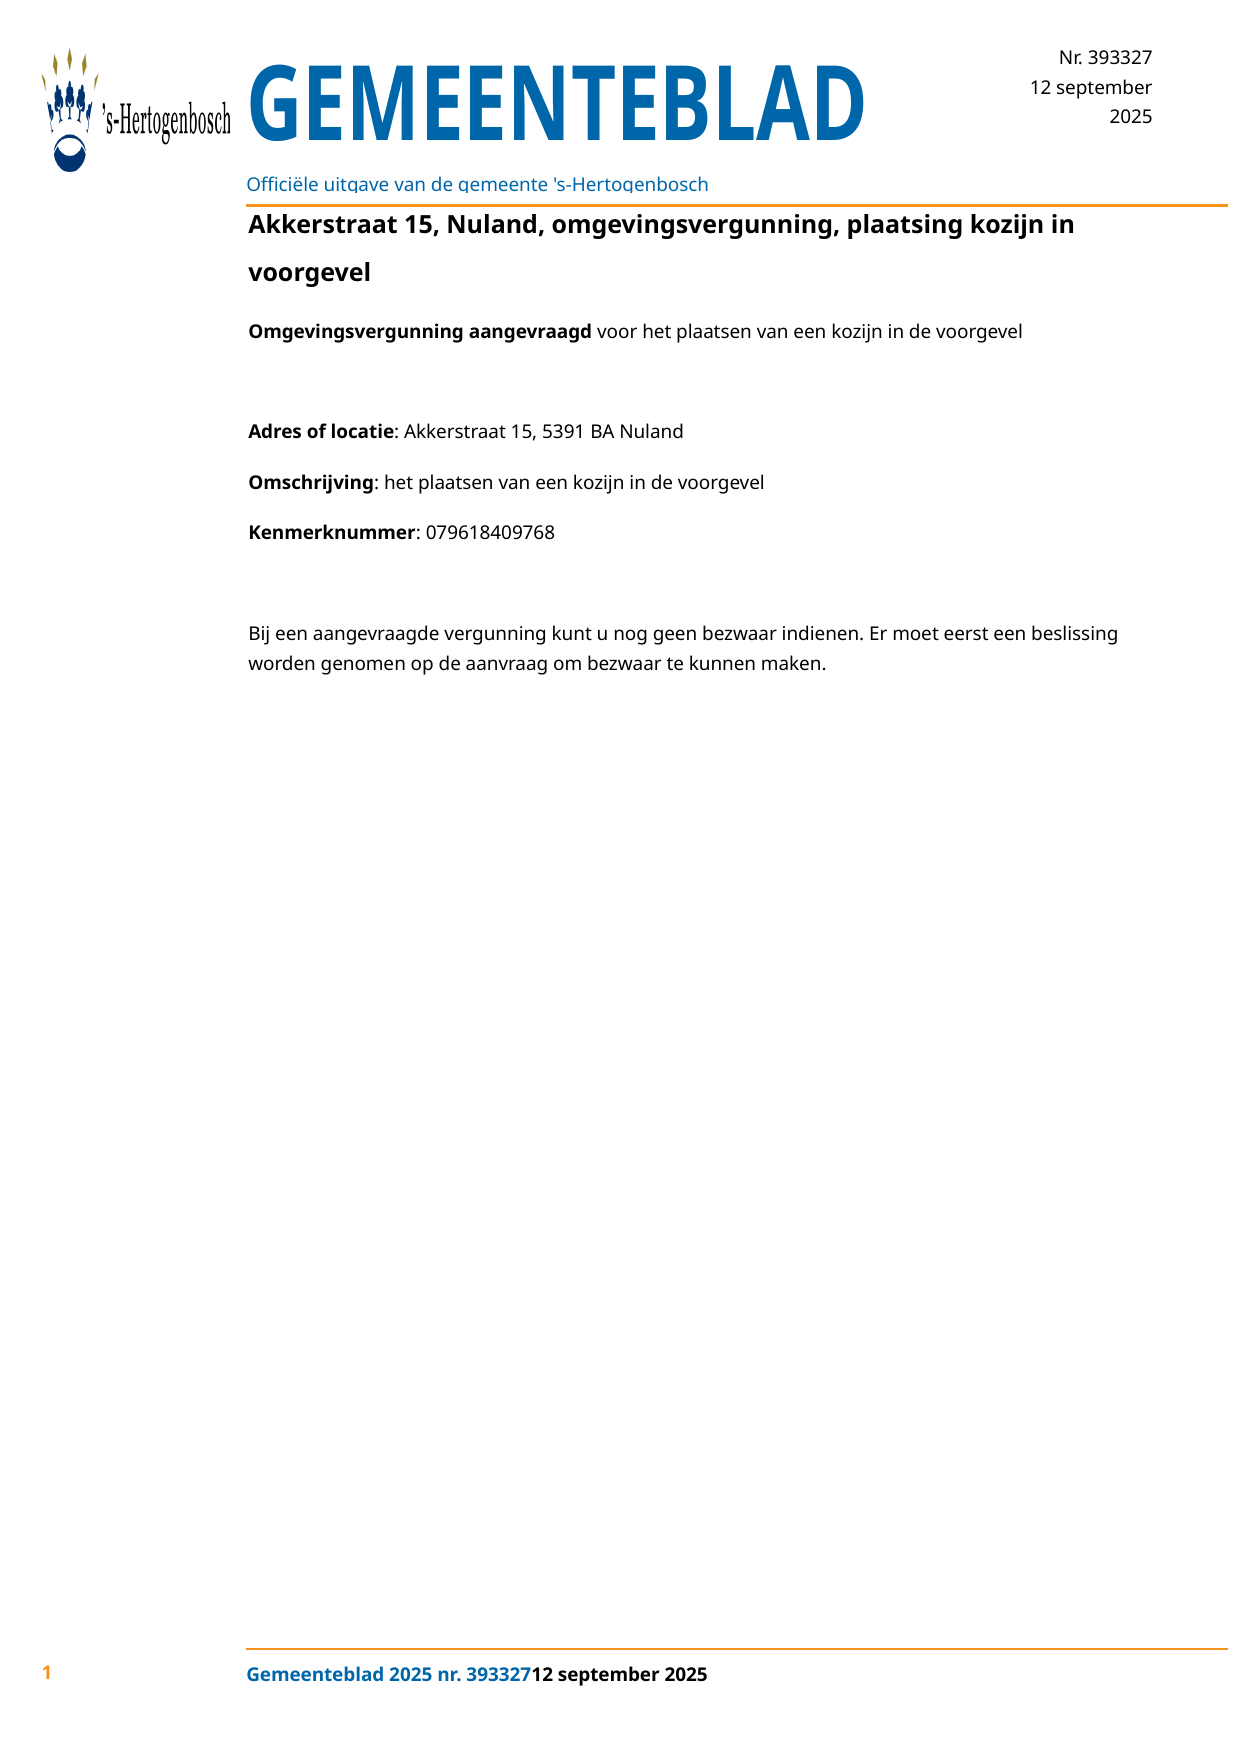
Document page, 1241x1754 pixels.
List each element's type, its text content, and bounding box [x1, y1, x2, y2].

text Omgevingsvergunning aangevraagd voor het plaatsen van een kozijn in de voorgevel [248, 318, 1152, 344]
text Adres of locatie: Akkerstraat 15, 5391 BA Nuland [248, 419, 1152, 444]
text Akkerstraat 15, Nuland, omgevingsvergunning, plaatsing kozijn in voorgevel [248, 207, 1152, 288]
picture [41, 47, 231, 172]
text Omschrijving: het plaatsen van een kozijn in de voorgevel [248, 469, 1152, 495]
text Bij een aangevraagde vergunning kunt u nog geen bezwaar indienen. Er moet eerst een beslissing worden genomen op de aanvraag om bezwaar te kunnen maken. [248, 620, 1152, 676]
text Kenmerknummer: 079618409768 [248, 519, 1152, 545]
